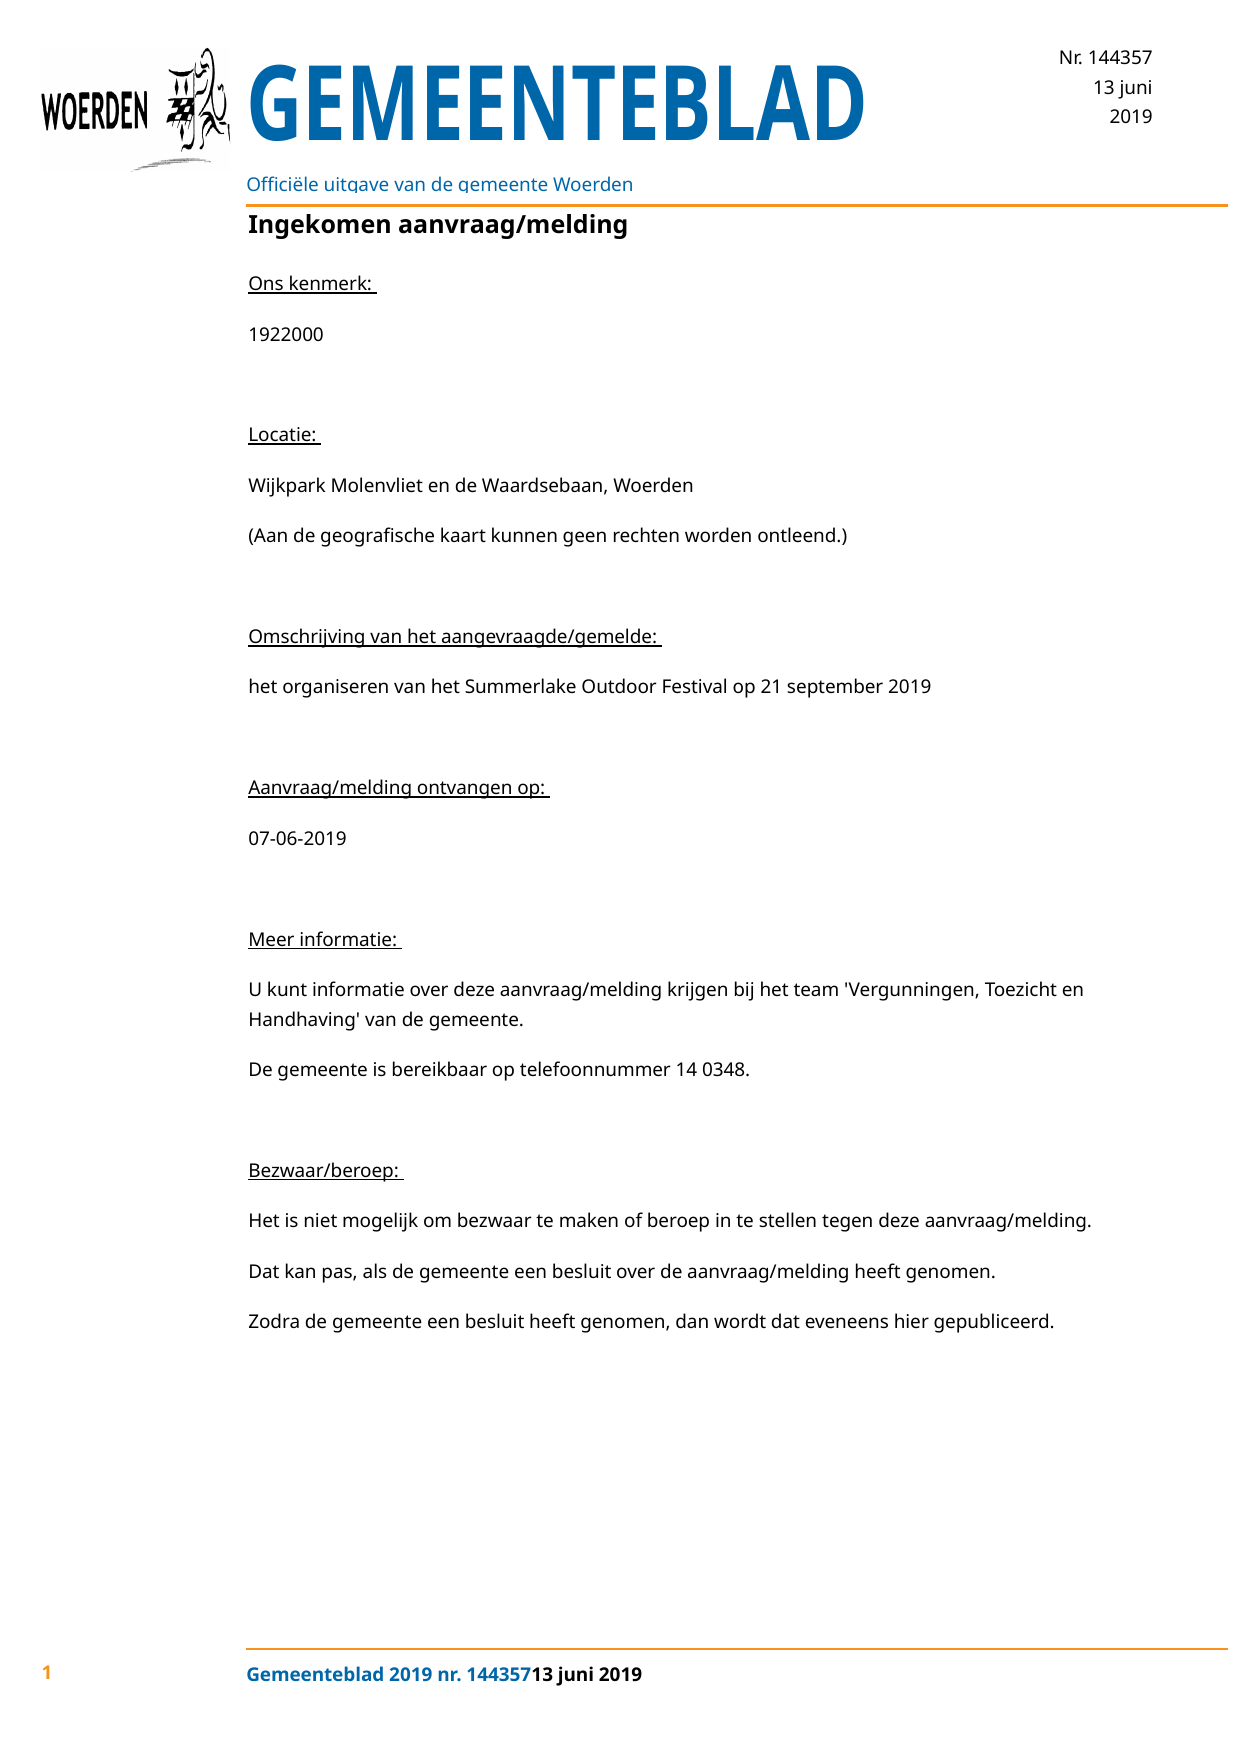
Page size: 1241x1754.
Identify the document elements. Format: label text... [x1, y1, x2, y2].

text (Aan de geografische kaart kunnen geen rechten worden ontleend.) [248, 522, 1152, 548]
text Omschrijving van het aangevraagde/gemelde: [248, 623, 1152, 649]
text Wijkpark Molenvliet en de Waardsebaan, Woerden [248, 472, 1152, 498]
text Locatie: [248, 422, 1152, 447]
text Het is niet mogelijk om bezwaar te maken of beroep in te stellen tegen deze aanvraag/melding. [248, 1207, 1152, 1233]
text 07-06-2019 [248, 825, 1152, 851]
text Dat kan pas, als de gemeente een besluit over de aanvraag/melding heeft genomen. [248, 1258, 1152, 1283]
text Ons kenmerk: [248, 270, 1152, 296]
text 1922000 [248, 321, 1152, 346]
text Ingekomen aanvraag/melding [248, 207, 1152, 241]
picture [41, 47, 231, 172]
text Meer informatie: [248, 926, 1152, 951]
text Aanvraag/melding ontvangen op: [248, 774, 1152, 800]
text U kunt informatie over deze aanvraag/melding krijgen bij het team 'Vergunningen, Toezicht en Handhaving' van de gemeente. [248, 976, 1152, 1031]
text Bezwaar/beroep: [248, 1157, 1152, 1183]
text het organiseren van het Summerlake Outdoor Festival op 21 september 2019 [248, 674, 1152, 699]
text De gemeente is bereikbaar op telefoonnummer 14 0348. [248, 1056, 1152, 1082]
text Zodra de gemeente een besluit heeft genomen, dan wordt dat eveneens hier gepubliceerd. [248, 1308, 1152, 1334]
